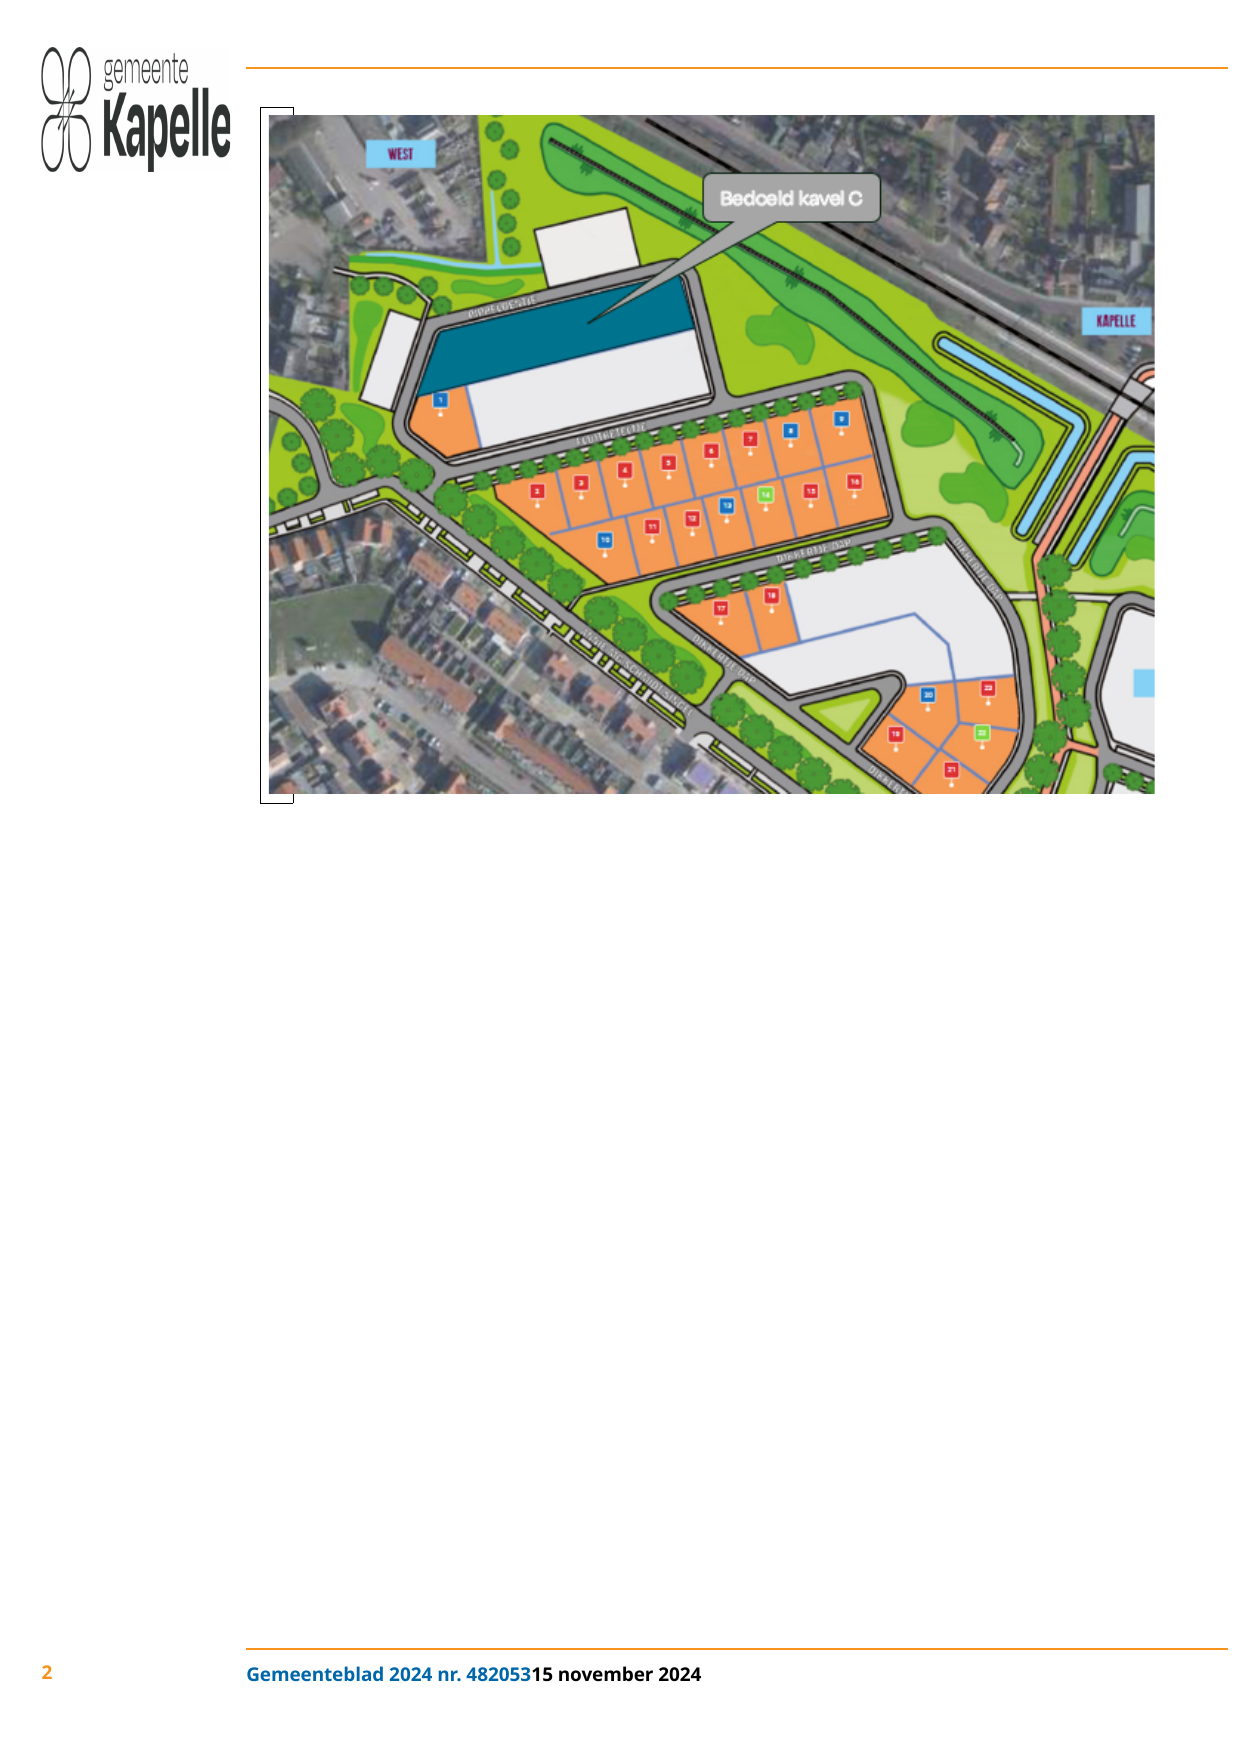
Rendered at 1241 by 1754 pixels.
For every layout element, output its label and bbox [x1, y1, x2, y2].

picture [268, 115, 1155, 794]
picture [41, 47, 231, 172]
